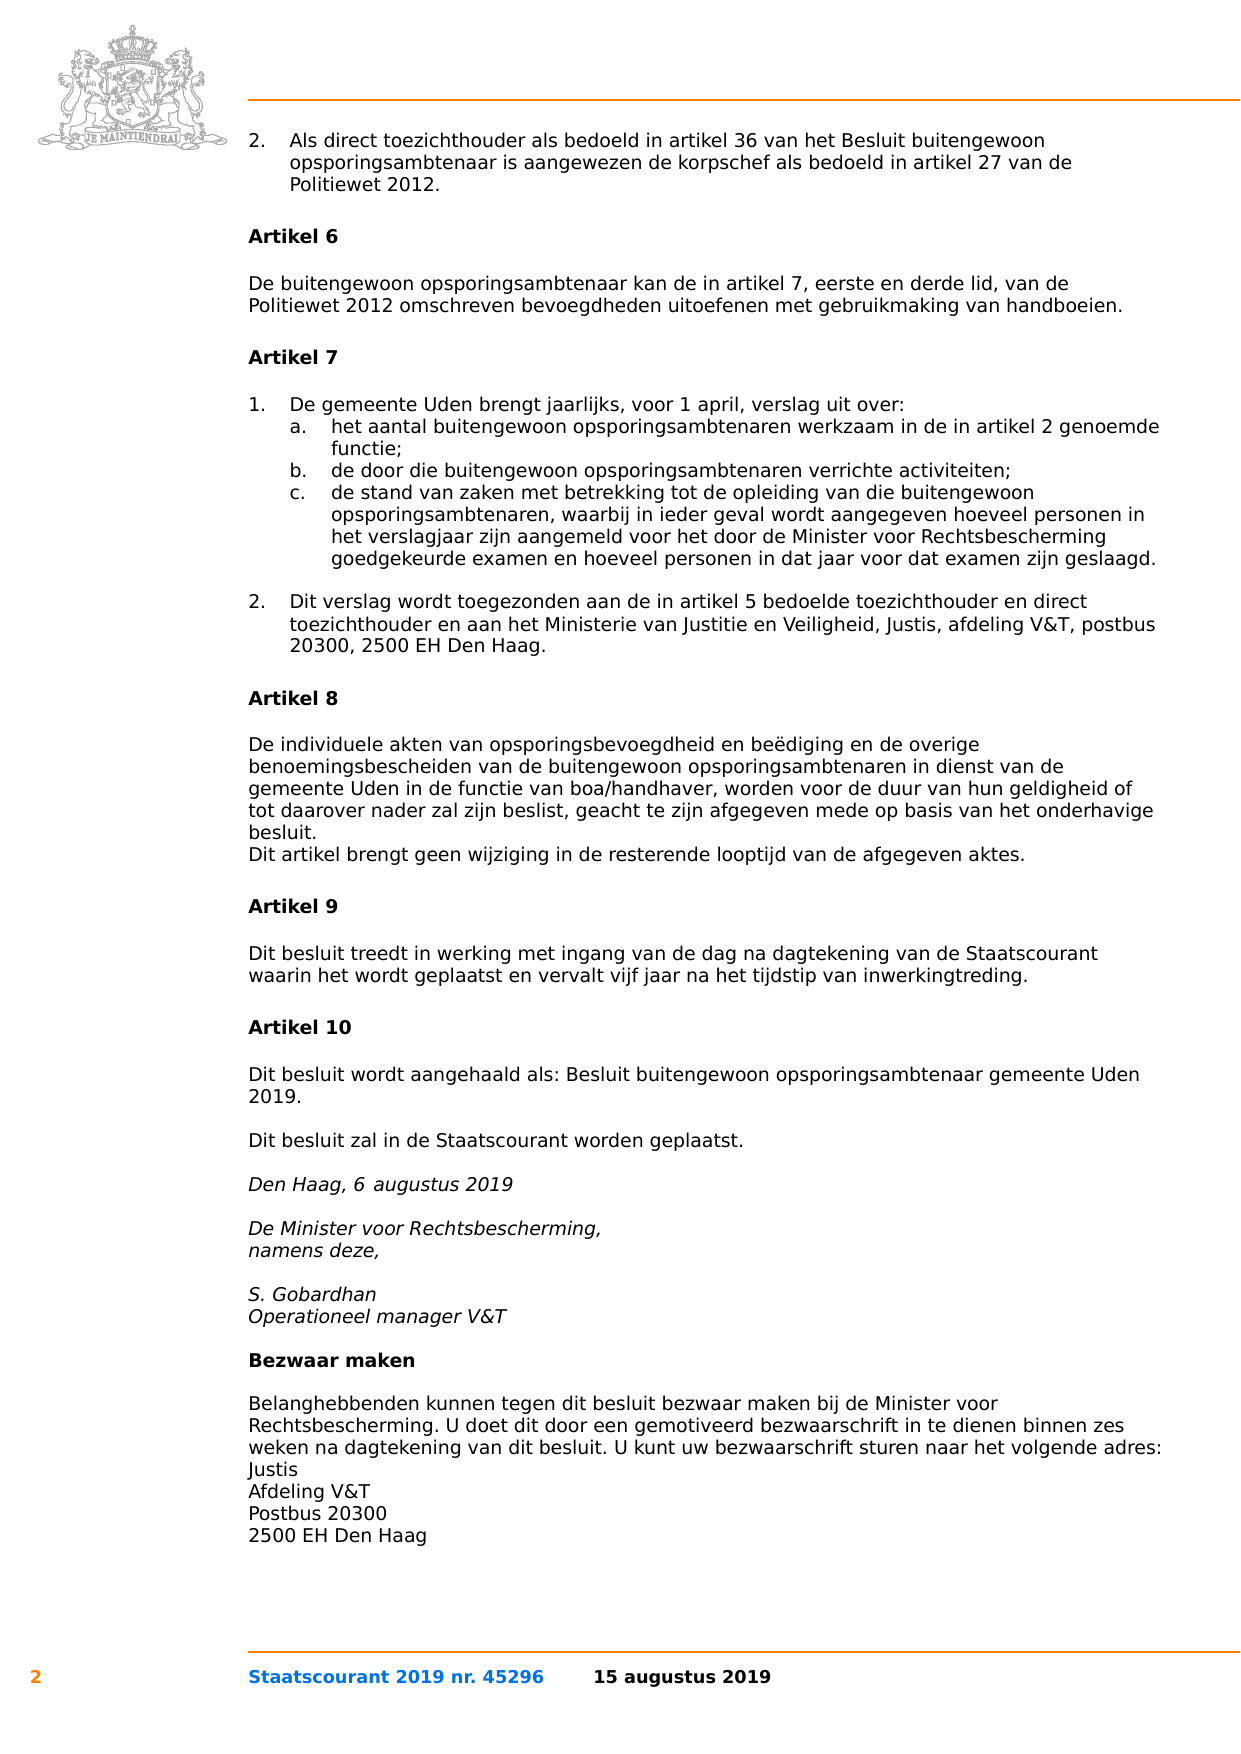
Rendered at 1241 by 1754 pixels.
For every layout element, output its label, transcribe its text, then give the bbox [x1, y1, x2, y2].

text Postbus 20300 [248, 1503, 1163, 1525]
text Afdeling V&T [248, 1481, 1163, 1503]
picture [38, 25, 227, 150]
text Dit besluit wordt aangehaald als: Besluit buitengewoon opsporingsambtenaar gemeente Uden 2019. [248, 1064, 1163, 1108]
text Belanghebbenden kunnen tegen dit besluit bezwaar maken bij de Minister voor Rechtsbescherming. U doet dit door een gemotiveerd bezwaarschrift in te dienen binnen zes weken na dagtekening van dit besluit. U kunt uw bezwaarschrift sturen naar het volgende adres: [248, 1393, 1163, 1459]
text De individuele akten van opsporingsbevoegdheid en beëdiging en de overige benoemingsbescheiden van de buitengewoon opsporingsambtenaren in dienst van de gemeente Uden in de functie van boa/handhaver, worden voor de duur van hun geldigheid of tot daarover nader zal zijn beslist, geacht te zijn afgegeven mede op basis van het onderhavige besluit. [248, 734, 1163, 844]
subtitle Artikel 7 [248, 347, 1163, 369]
text Bezwaar maken [248, 1349, 1163, 1371]
text 2. Dit verslag wordt toegezonden aan de in artikel 5 bedoelde toezichthouder en direct toezichthouder en aan het Ministerie van Justitie en Veiligheid, Justis, afdeling V&T, postbus 20300, 2500 EH Den Haag. [248, 591, 1163, 657]
text Justis [248, 1459, 1163, 1481]
text 2. Als direct toezichthouder als bedoeld in artikel 36 van het Besluit buitengewoon opsporingsambtenaar is aangewezen de korpschef als bedoeld in artikel 27 van de Politiewet 2012. [248, 130, 1163, 196]
text De buitengewoon opsporingsambtenaar kan de in artikel 7, eerste en derde lid, van de Politiewet 2012 omschreven bevoegdheden uitoefenen met gebruikmaking van handboeien. [248, 273, 1163, 317]
subtitle Artikel 8 [248, 687, 1163, 709]
text Dit artikel brengt geen wijziging in de resterende looptijd van de afgegeven aktes. [248, 844, 1163, 866]
subtitle Artikel 6 [248, 226, 1163, 248]
text Dit besluit zal in de Staatscourant worden geplaatst. [248, 1130, 1163, 1152]
subtitle Artikel 10 [248, 1017, 1163, 1039]
subtitle Artikel 9 [248, 896, 1163, 918]
text 1. De gemeente Uden brengt jaarlijks, voor 1 april, verslag uit over: [248, 394, 1163, 416]
text 2500 EH Den Haag [248, 1525, 1163, 1547]
text c. de stand van zaken met betrekking tot de opleiding van die buitengewoon opsporingsambtenaren, waarbij in ieder geval wordt aangegeven hoeveel personen in het verslagjaar zijn aangemeld voor het door de Minister voor Rechtsbescherming goedgekeurde examen en hoeveel personen in dat jaar voor dat examen zijn geslaagd. [289, 482, 1163, 569]
text Den Haag, 6 augustus 2019 [248, 1174, 1163, 1196]
text b. de door die buitengewoon opsporingsambtenaren verrichte activiteiten; [289, 460, 1163, 482]
text a. het aantal buitengewoon opsporingsambtenaren werkzaam in de in artikel 2 genoemde functie; [289, 416, 1163, 460]
text Dit besluit treedt in werking met ingang van de dag na dagtekening van de Staatscourant waarin het wordt geplaatst en vervalt vijf jaar na het tijdstip van inwerkingtreding. [248, 943, 1163, 987]
text De Minister voor Rechtsbescherming, namens deze, S. Gobardhan Operationeel manager V&T [248, 1218, 1163, 1328]
